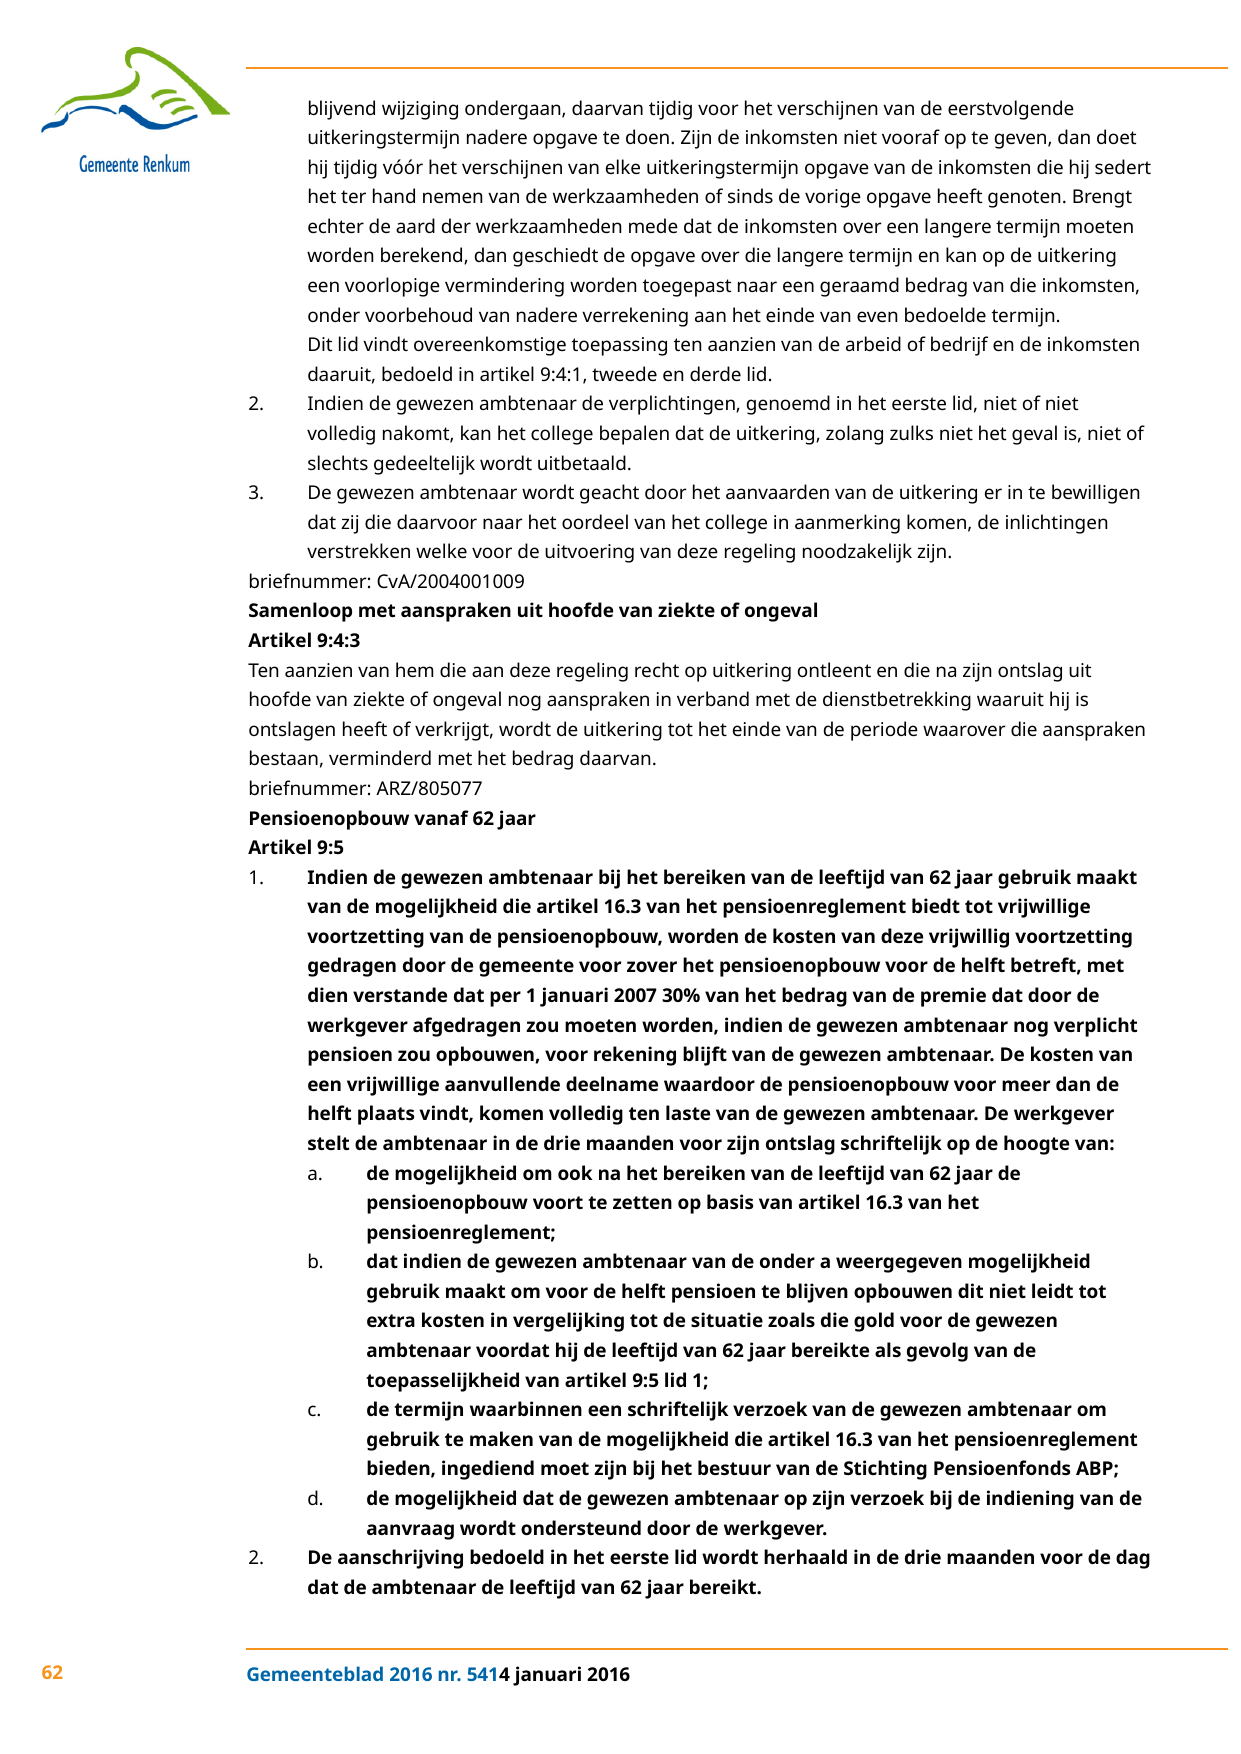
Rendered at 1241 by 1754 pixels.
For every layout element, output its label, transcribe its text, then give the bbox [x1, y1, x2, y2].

list blijvend wijziging ondergaan, daarvan tijdig voor het verschijnen van de eerstvolgende uitkeringstermijn nadere opgave te doen. Zijn de inkomsten niet vooraf op te geven, dan doet hij tijdig vóór het verschijnen van elke uitkeringstermijn opgave van de inkomsten die hij sedert het ter hand nemen van de werkzaamheden of sinds de vorige opgave heeft genoten. Brengt echter de aard der werkzaamheden mede dat de inkomsten over een langere termijn moeten worden berekend, dan geschiedt de opgave over die langere termijn en kan op de uitkering een voorlopige vermindering worden toegepast naar een geraamd bedrag van die inkomsten, onder voorbehoud van nadere verrekening aan het einde van even bedoelde termijn. [248, 95, 1152, 328]
list de mogelijkheid dat de gewezen ambtenaar op zijn verzoek bij de indiening van de aanvraag wordt ondersteund door de werkgever. [307, 1485, 1152, 1541]
text Artikel 9:5 [248, 834, 1152, 860]
text briefnummer: ARZ/805077 [248, 775, 1152, 801]
list Indien de gewezen ambtenaar bij het bereiken van de leeftijd van 62 jaar gebruik maakt van de mogelijkheid die artikel 16.3 van het pensioenreglement biedt tot vrijwillige voortzetting van de pensioenopbouw, worden de kosten van deze vrijwillig voortzetting gedragen door de gemeente voor zover het pensioenopbouw voor de helft betreft, met dien verstande dat per 1 januari 2007 30% van het bedrag van de premie dat door de werkgever afgedragen zou moeten worden, indien de gewezen ambtenaar nog verplicht pensioen zou opbouwen, voor rekening blijft van de gewezen ambtenaar. De kosten van een vrijwillige aanvullende deelname waardoor de pensioenopbouw voor meer dan de helft plaats vindt, komen volledig ten laste van de gewezen ambtenaar. De werkgever stelt de ambtenaar in de drie maanden voor zijn ontslag schriftelijk op de hoogte van: [248, 864, 1152, 1156]
list De gewezen ambtenaar wordt geacht door het aanvaarden van de uitkering er in te bewilligen dat zij die daarvoor naar het oordeel van het college in aanmerking komen, de inlichtingen verstrekken welke voor de uitvoering van deze regeling noodzakelijk zijn. [248, 479, 1152, 564]
list dat indien de gewezen ambtenaar van de onder a weergegeven mogelijkheid gebruik maakt om voor de helft pensioen te blijven opbouwen dit niet leidt tot extra kosten in vergelijking tot de situatie zoals die gold voor de gewezen ambtenaar voordat hij de leeftijd van 62 jaar bereikte als gevolg van de toepasselijkheid van artikel 9:5 lid 1; [307, 1248, 1152, 1393]
text briefnummer: CvA/2004001009 [248, 568, 1152, 594]
list De aanschrijving bedoeld in het eerste lid wordt herhaald in de drie maanden voor de dag dat de ambtenaar de leeftijd van 62 jaar bereikt. [248, 1544, 1152, 1600]
picture [41, 47, 231, 172]
text Samenloop met aanspraken uit hoofde van ziekte of ongeval [248, 598, 1152, 623]
list de termijn waarbinnen een schriftelijk verzoek van de gewezen ambtenaar om gebruik te maken van de mogelijkheid die artikel 16.3 van het pensioenreglement bieden, ingediend moet zijn bij het bestuur van de Stichting Pensioenfonds ABP; [307, 1396, 1152, 1481]
text Pensioenopbouw vanaf 62 jaar [248, 805, 1152, 831]
list Indien de gewezen ambtenaar de verplichtingen, genoemd in het eerste lid, niet of niet volledig nakomt, kan het college bepalen dat de uitkering, zolang zulks niet het geval is, niet of slechts gedeeltelijk wordt uitbetaald. [248, 391, 1152, 476]
text Artikel 9:4:3 [248, 627, 1152, 653]
list Dit lid vindt overeenkomstige toepassing ten aanzien van de arbeid of bedrijf en de inkomsten daaruit, bedoeld in artikel 9:4:1, tweede en derde lid. [248, 331, 1152, 387]
list de mogelijkheid om ook na het bereiken van de leeftijd van 62 jaar de pensioenopbouw voort te zetten op basis van artikel 16.3 van het pensioenreglement; [307, 1160, 1152, 1245]
text Ten aanzien van hem die aan deze regeling recht op uitkering ontleent en die na zijn ontslag uit hoofde van ziekte of ongeval nog aanspraken in verband met de dienstbetrekking waaruit hij is ontslagen heeft of verkrijgt, wordt de uitkering tot het einde van de periode waarover die aanspraken bestaan, verminderd met het bedrag daarvan. [248, 657, 1152, 771]
